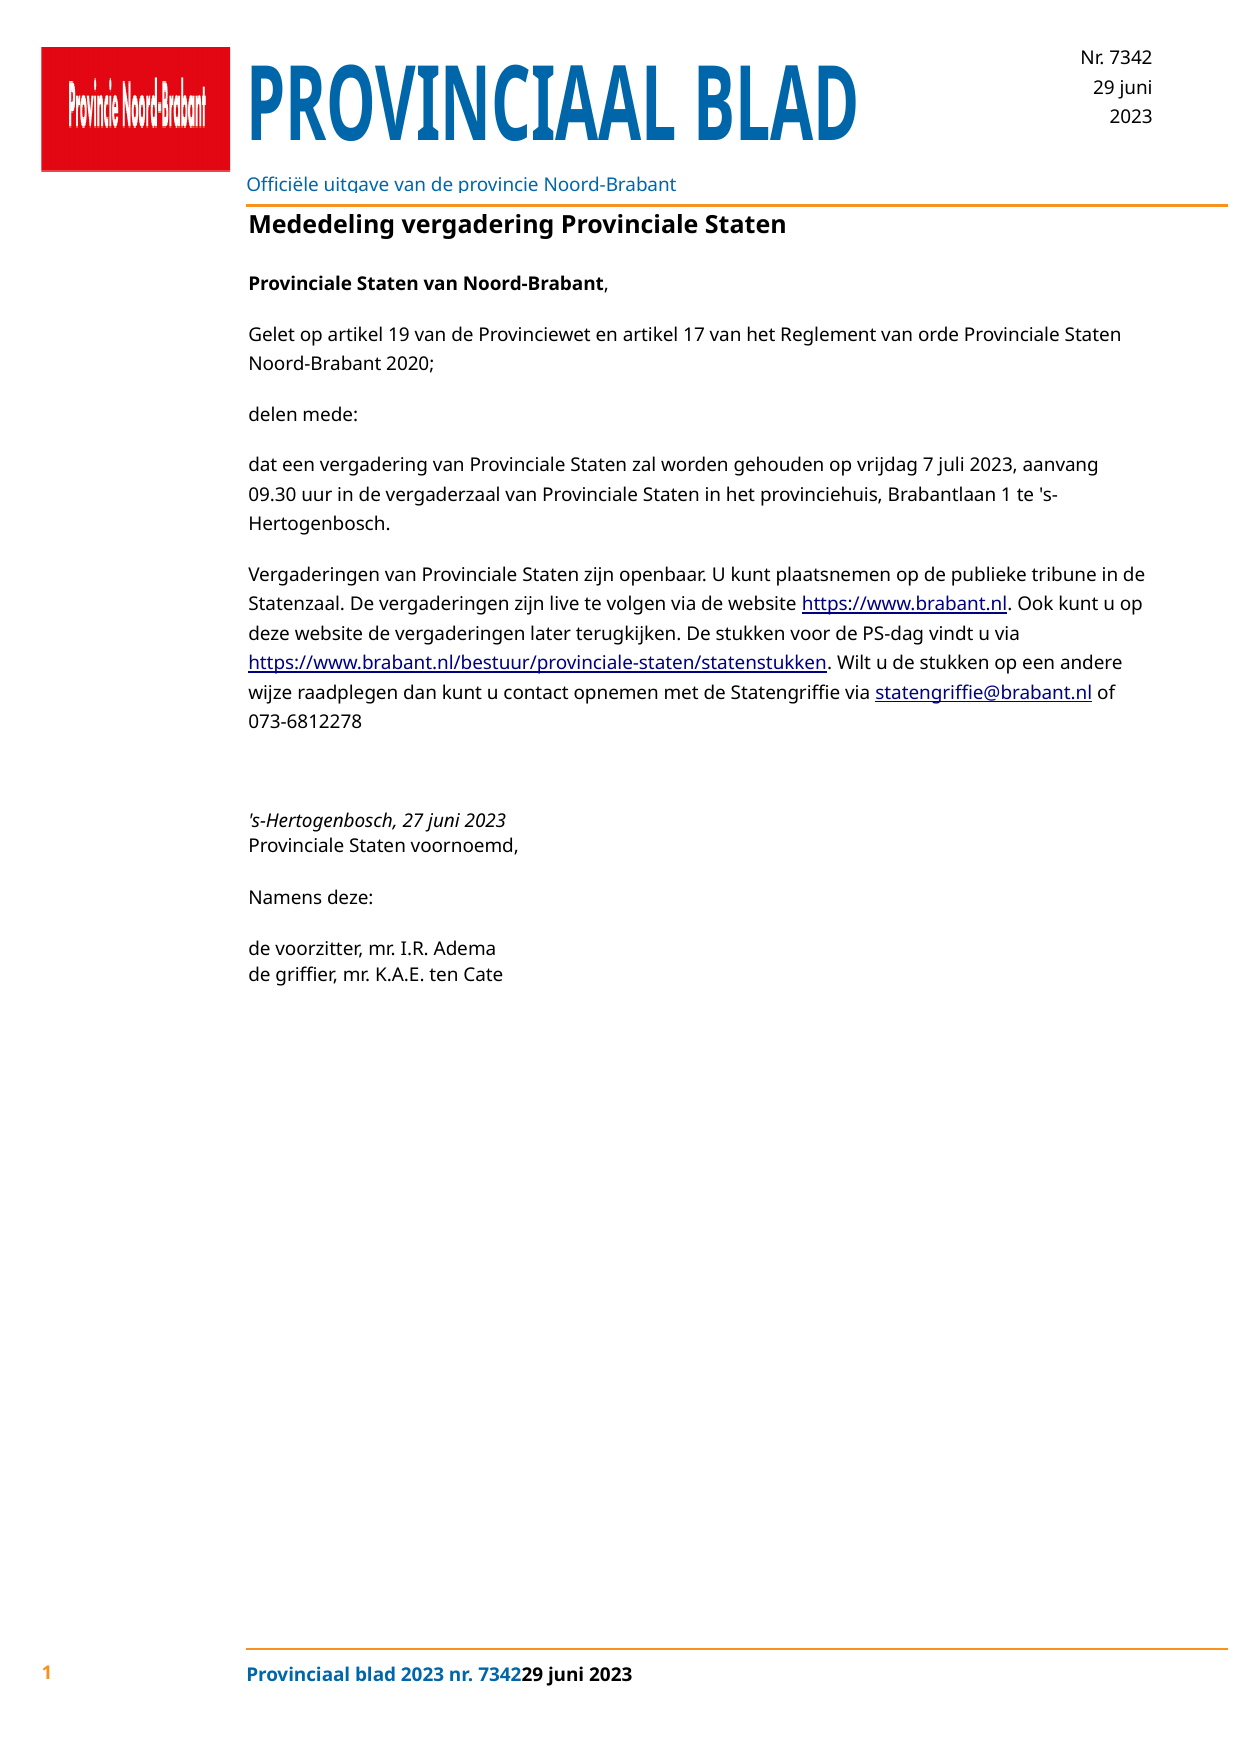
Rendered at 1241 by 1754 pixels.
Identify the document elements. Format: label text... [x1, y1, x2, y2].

text Provinciale Staten van Noord-Brabant, [248, 270, 1152, 296]
text de griffier, mr. K.A.E. ten Cate [248, 961, 1152, 987]
picture [41, 47, 231, 172]
text Mededeling vergadering Provinciale Staten [248, 207, 1152, 241]
text 's-Hertogenbosch, 27 juni 2023 [248, 807, 1152, 833]
text dat een vergadering van Provinciale Staten zal worden gehouden op vrijdag 7 juli 2023, aanvang 09.30 uur in de vergaderzaal van Provinciale Staten in het provinciehuis, Brabantlaan 1 te 's-Hertogenbosch. [248, 451, 1152, 536]
text Gelet op artikel 19 van de Provinciewet en artikel 17 van het Reglement van orde Provinciale Staten Noord-Brabant 2020; [248, 321, 1152, 376]
text Vergaderingen van Provinciale Staten zijn openbaar. U kunt plaatsnemen op de publieke tribune in de Statenzaal. De vergaderingen zijn live te volgen via de website https://www.brabant.nl. Ook kunt u op deze website de vergaderingen later terugkijken. De stukken voor de PS-dag vindt u via https://www.brabant.nl/bestuur/provinciale-staten/statenstukken. Wilt u de stukken op een andere wijze raadplegen dan kunt u contact opnemen met de Statengriffie via statengriffie@brabant.nl of 073-6812278 [248, 561, 1152, 734]
text de voorzitter, mr. I.R. Adema [248, 936, 1152, 961]
text delen mede: [248, 401, 1152, 426]
text Namens deze: [248, 884, 1152, 910]
text Provinciale Staten voornoemd, [248, 833, 1152, 858]
